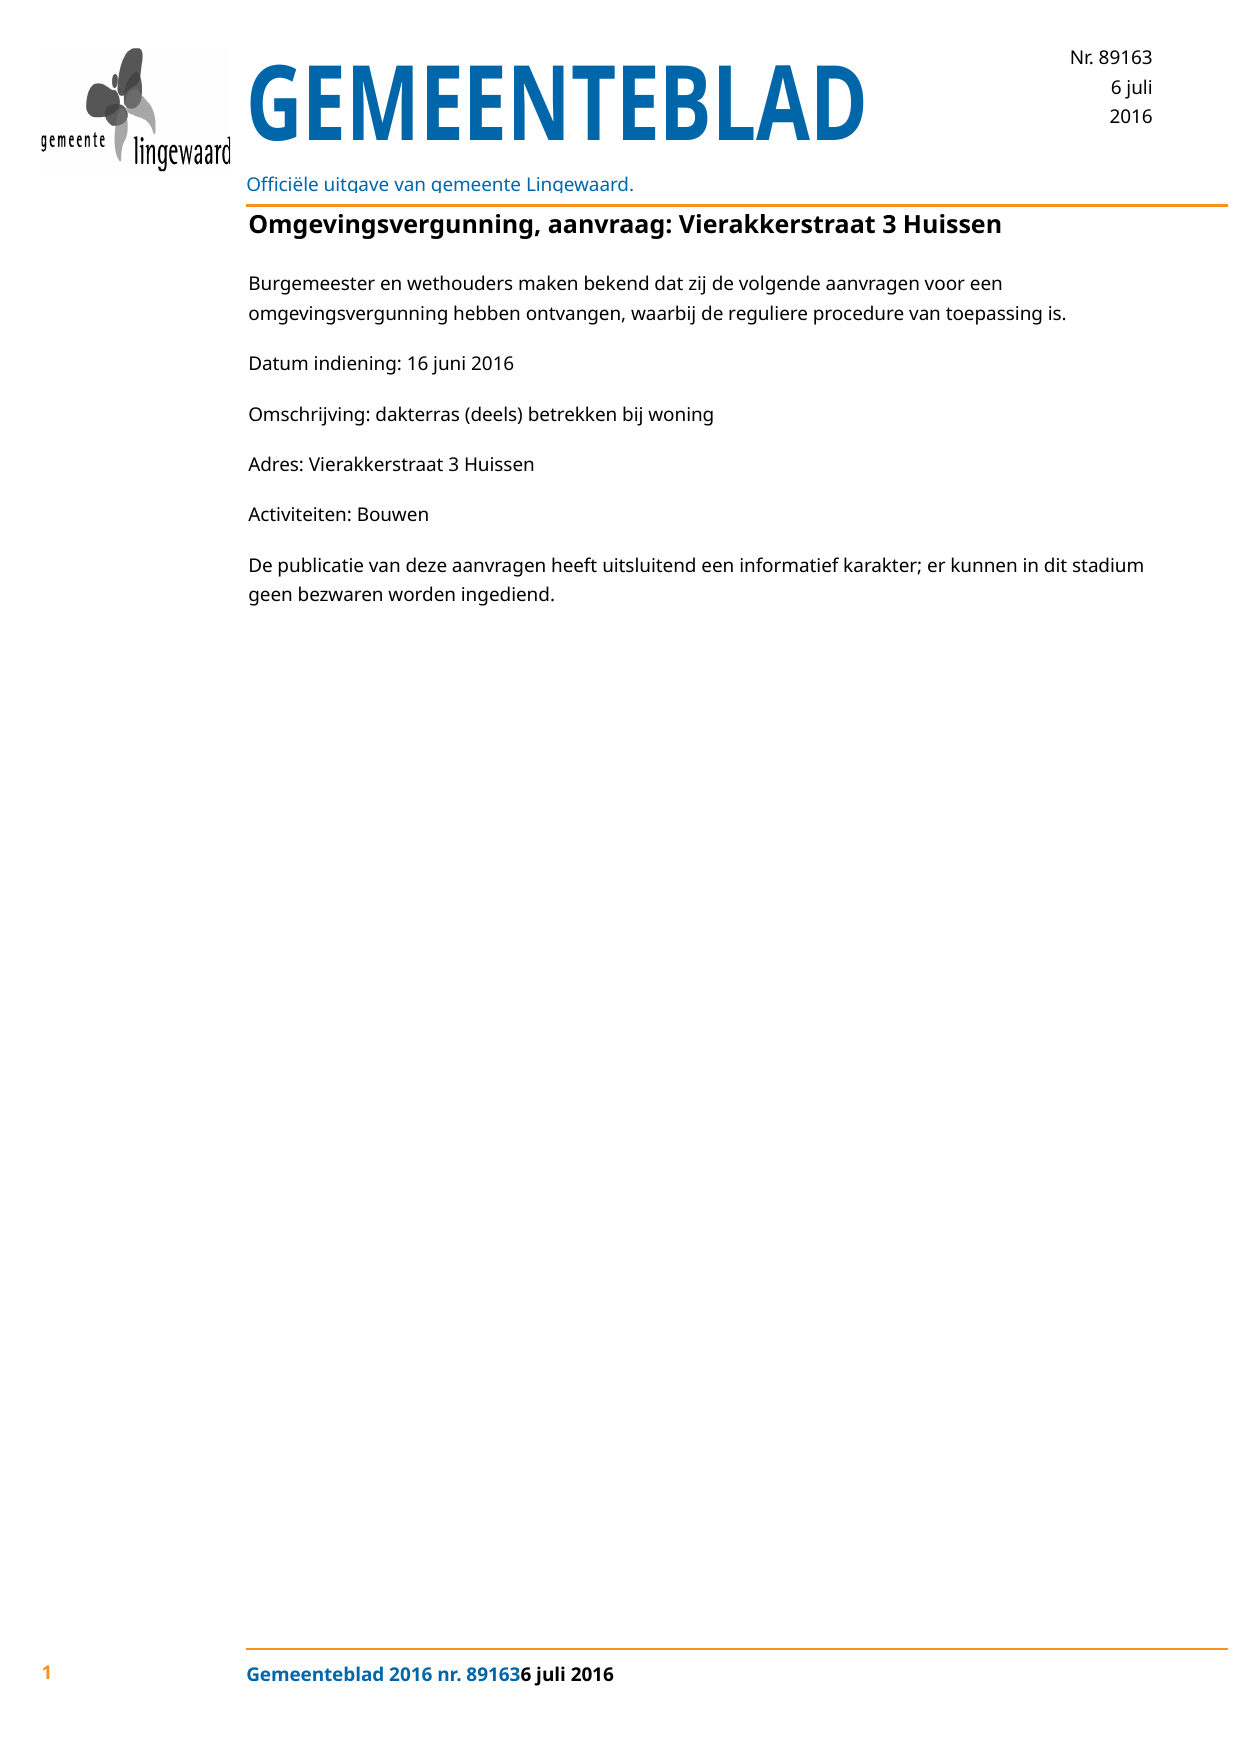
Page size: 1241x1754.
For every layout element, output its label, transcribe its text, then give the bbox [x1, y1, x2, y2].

text Burgemeester en wethouders maken bekend dat zij de volgende aanvragen voor een omgevingsvergunning hebben ontvangen, waarbij de reguliere procedure van toepassing is. [248, 270, 1152, 326]
text Adres: Vierakkerstraat 3 Huissen [248, 451, 1152, 477]
text Datum indiening: 16 juni 2016 [248, 350, 1152, 376]
picture [41, 47, 231, 172]
text Omgevingsvergunning, aanvraag: Vierakkerstraat 3 Huissen [248, 207, 1152, 241]
text Omschrijving: dakterras (deels) betrekken bij woning [248, 401, 1152, 426]
text Activiteiten: Bouwen [248, 502, 1152, 527]
text De publicatie van deze aanvragen heeft uitsluitend een informatief karakter; er kunnen in dit stadium geen bezwaren worden ingediend. [248, 552, 1152, 607]
